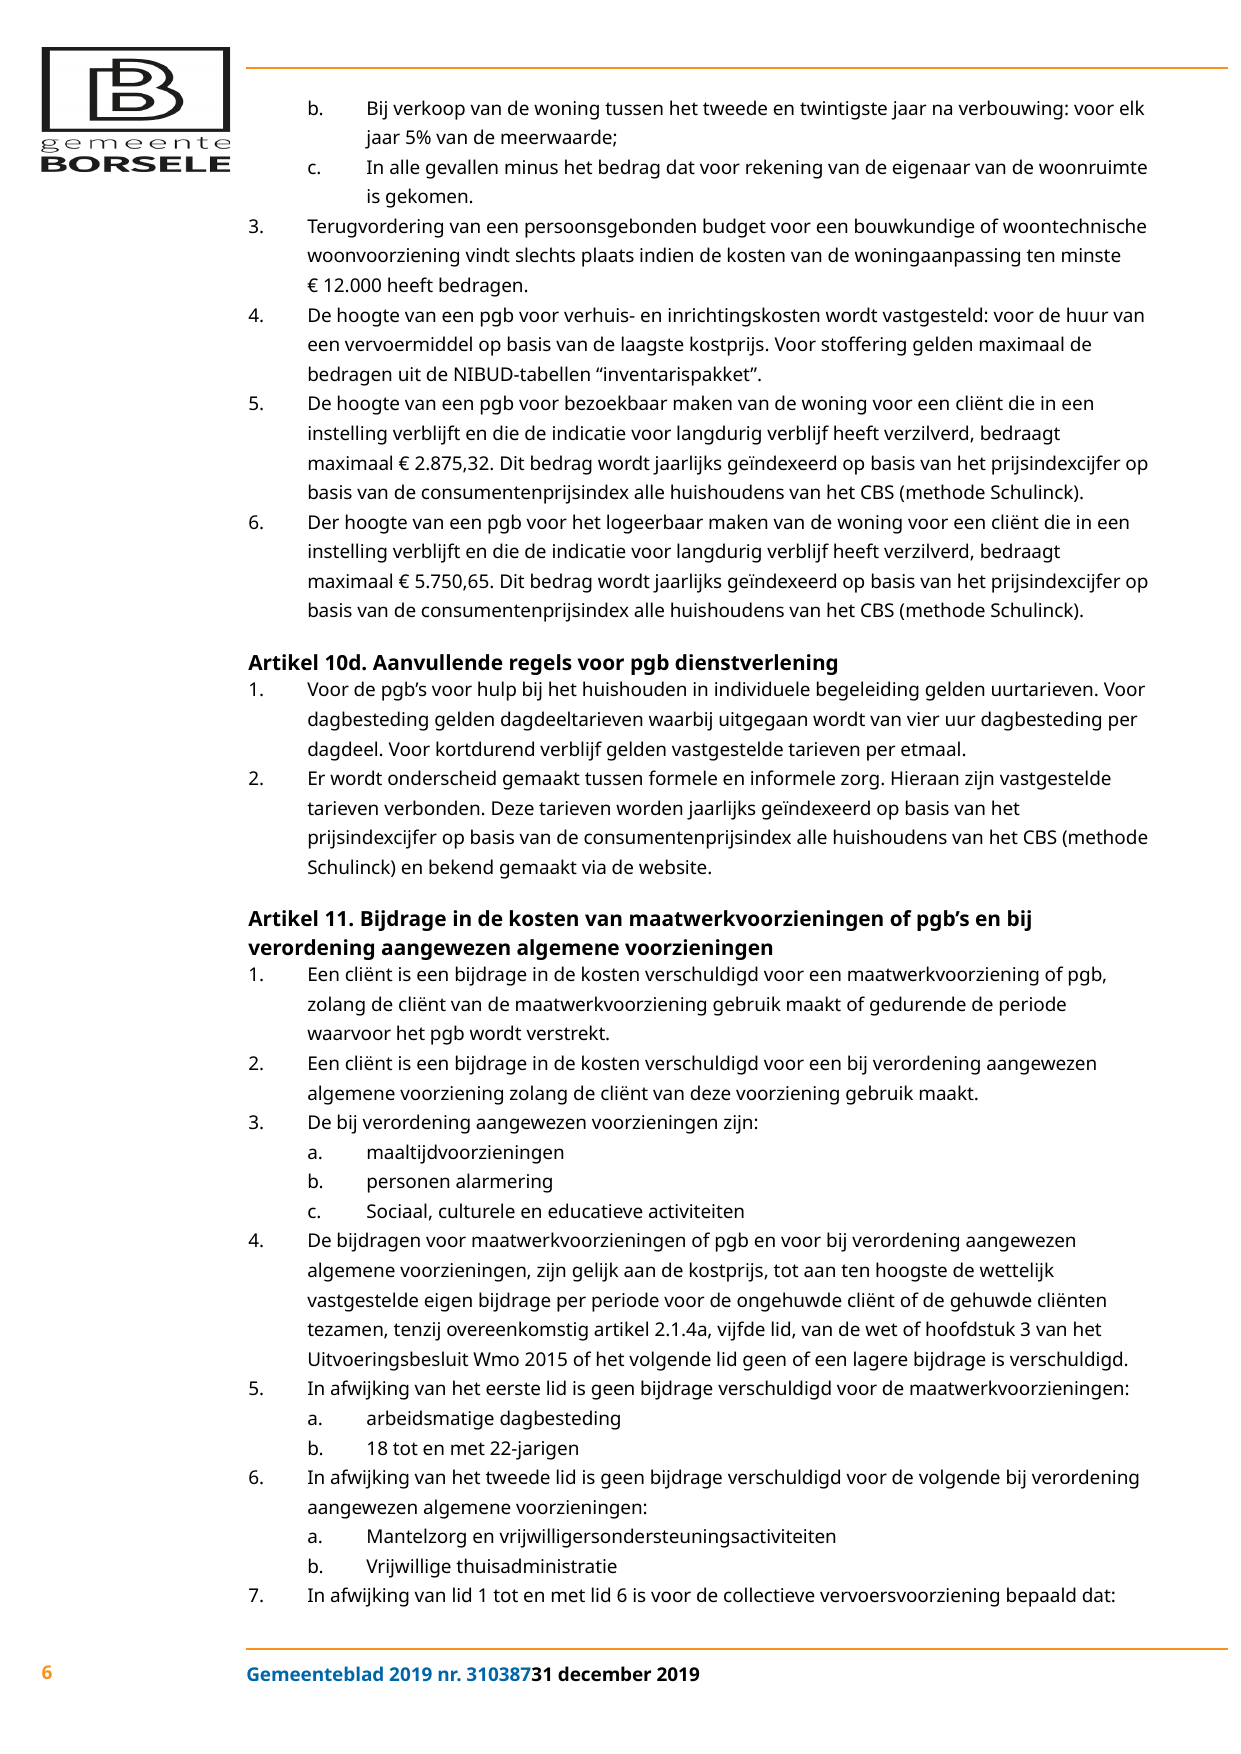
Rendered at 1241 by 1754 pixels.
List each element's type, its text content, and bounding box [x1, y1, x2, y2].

text Artikel 11. Bijdrage in de kosten van maatwerkvoorzieningen of pgb’s en bij verordening aangewezen algemene voorzieningen [248, 904, 1152, 961]
list In afwijking van lid 1 tot en met lid 6 is voor de collectieve vervoersvoorziening bepaald dat: [248, 1583, 1152, 1608]
list De hoogte van een pgb voor verhuis- en inrichtingskosten wordt vastgesteld: voor de huur van een vervoermiddel op basis van de laagste kostprijs. Voor stoffering gelden maximaal de bedragen uit de NIBUD-tabellen “inventarispakket”. [248, 302, 1152, 387]
list personen alarmering [307, 1168, 1152, 1194]
picture [41, 47, 231, 172]
list Sociaal, culturele en educatieve activiteiten [307, 1198, 1152, 1224]
list Vrijwillige thuisadministratie [307, 1553, 1152, 1579]
list Voor de pgb’s voor hulp bij het huishouden in individuele begeleiding gelden uurtarieven. Voor dagbesteding gelden dagdeeltarieven waarbij uitgegaan wordt van vier uur dagbesteding per dagdeel. Voor kortdurend verblijf gelden vastgestelde tarieven per etmaal. [248, 677, 1152, 761]
list In afwijking van het tweede lid is geen bijdrage verschuldigd voor de volgende bij verordening aangewezen algemene voorzieningen: [248, 1464, 1152, 1519]
list Een cliënt is een bijdrage in de kosten verschuldigd voor een bij verordening aangewezen algemene voorziening zolang de cliënt van deze voorziening gebruik maakt. [248, 1050, 1152, 1105]
list In afwijking van het eerste lid is geen bijdrage verschuldigd voor de maatwerkvoorzieningen: [248, 1376, 1152, 1401]
list maaltijdvoorzieningen [307, 1139, 1152, 1164]
list Bij verkoop van de woning tussen het tweede en twintigste jaar na verbouwing: voor elk jaar 5% van de meerwaarde; [307, 95, 1152, 150]
list Er wordt onderscheid gemaakt tussen formele en informele zorg. Hieraan zijn vastgestelde tarieven verbonden. Deze tarieven worden jaarlijks geïndexeerd op basis van het prijsindexcijfer op basis van de consumentenprijsindex alle huishoudens van het CBS (methode Schulinck) en bekend gemaakt via de website. [248, 765, 1152, 880]
list Der hoogte van een pgb voor het logeerbaar maken van de woning voor een cliënt die in een instelling verblijft en die de indicatie voor langdurig verblijf heeft verzilverd, bedraagt maximaal € 5.750,65. Dit bedrag wordt jaarlijks geïndexeerd op basis van het prijsindexcijfer op basis van de consumentenprijsindex alle huishoudens van het CBS (methode Schulinck). [248, 509, 1152, 623]
text Artikel 10d. Aanvullende regels voor pgb dienstverlening [248, 648, 1152, 677]
list De hoogte van een pgb voor bezoekbaar maken van de woning voor een cliënt die in een instelling verblijft en die de indicatie voor langdurig verblijf heeft verzilverd, bedraagt maximaal € 2.875,32. Dit bedrag wordt jaarlijks geïndexeerd op basis van het prijsindexcijfer op basis van de consumentenprijsindex alle huishoudens van het CBS (methode Schulinck). [248, 391, 1152, 505]
list Mantelzorg en vrijwilligersondersteuningsactiviteiten [307, 1523, 1152, 1549]
list Terugvordering van een persoonsgebonden budget voor een bouwkundige of woontechnische woonvoorziening vindt slechts plaats indien de kosten van de woningaanpassing ten minste € 12.000 heeft bedragen. [248, 213, 1152, 298]
list arbeidsmatige dagbesteding [307, 1405, 1152, 1431]
list 18 tot en met 22-jarigen [307, 1435, 1152, 1460]
list In alle gevallen minus het bedrag dat voor rekening van de eigenaar van de woonruimte is gekomen. [307, 154, 1152, 209]
list De bijdragen voor maatwerkvoorzieningen of pgb en voor bij verordening aangewezen algemene voorzieningen, zijn gelijk aan de kostprijs, tot aan ten hoogste de wettelijk vastgestelde eigen bijdrage per periode voor de ongehuwde cliënt of de gehuwde cliënten tezamen, tenzij overeenkomstig artikel 2.1.4a, vijfde lid, van de wet of hoofdstuk 3 van het Uitvoeringsbesluit Wmo 2015 of het volgende lid geen of een lagere bijdrage is verschuldigd. [248, 1228, 1152, 1372]
list Een cliënt is een bijdrage in de kosten verschuldigd voor een maatwerkvoorziening of pgb, zolang de cliënt van de maatwerkvoorziening gebruik maakt of gedurende de periode waarvoor het pgb wordt verstrekt. [248, 961, 1152, 1046]
list De bij verordening aangewezen voorzieningen zijn: [248, 1109, 1152, 1135]
